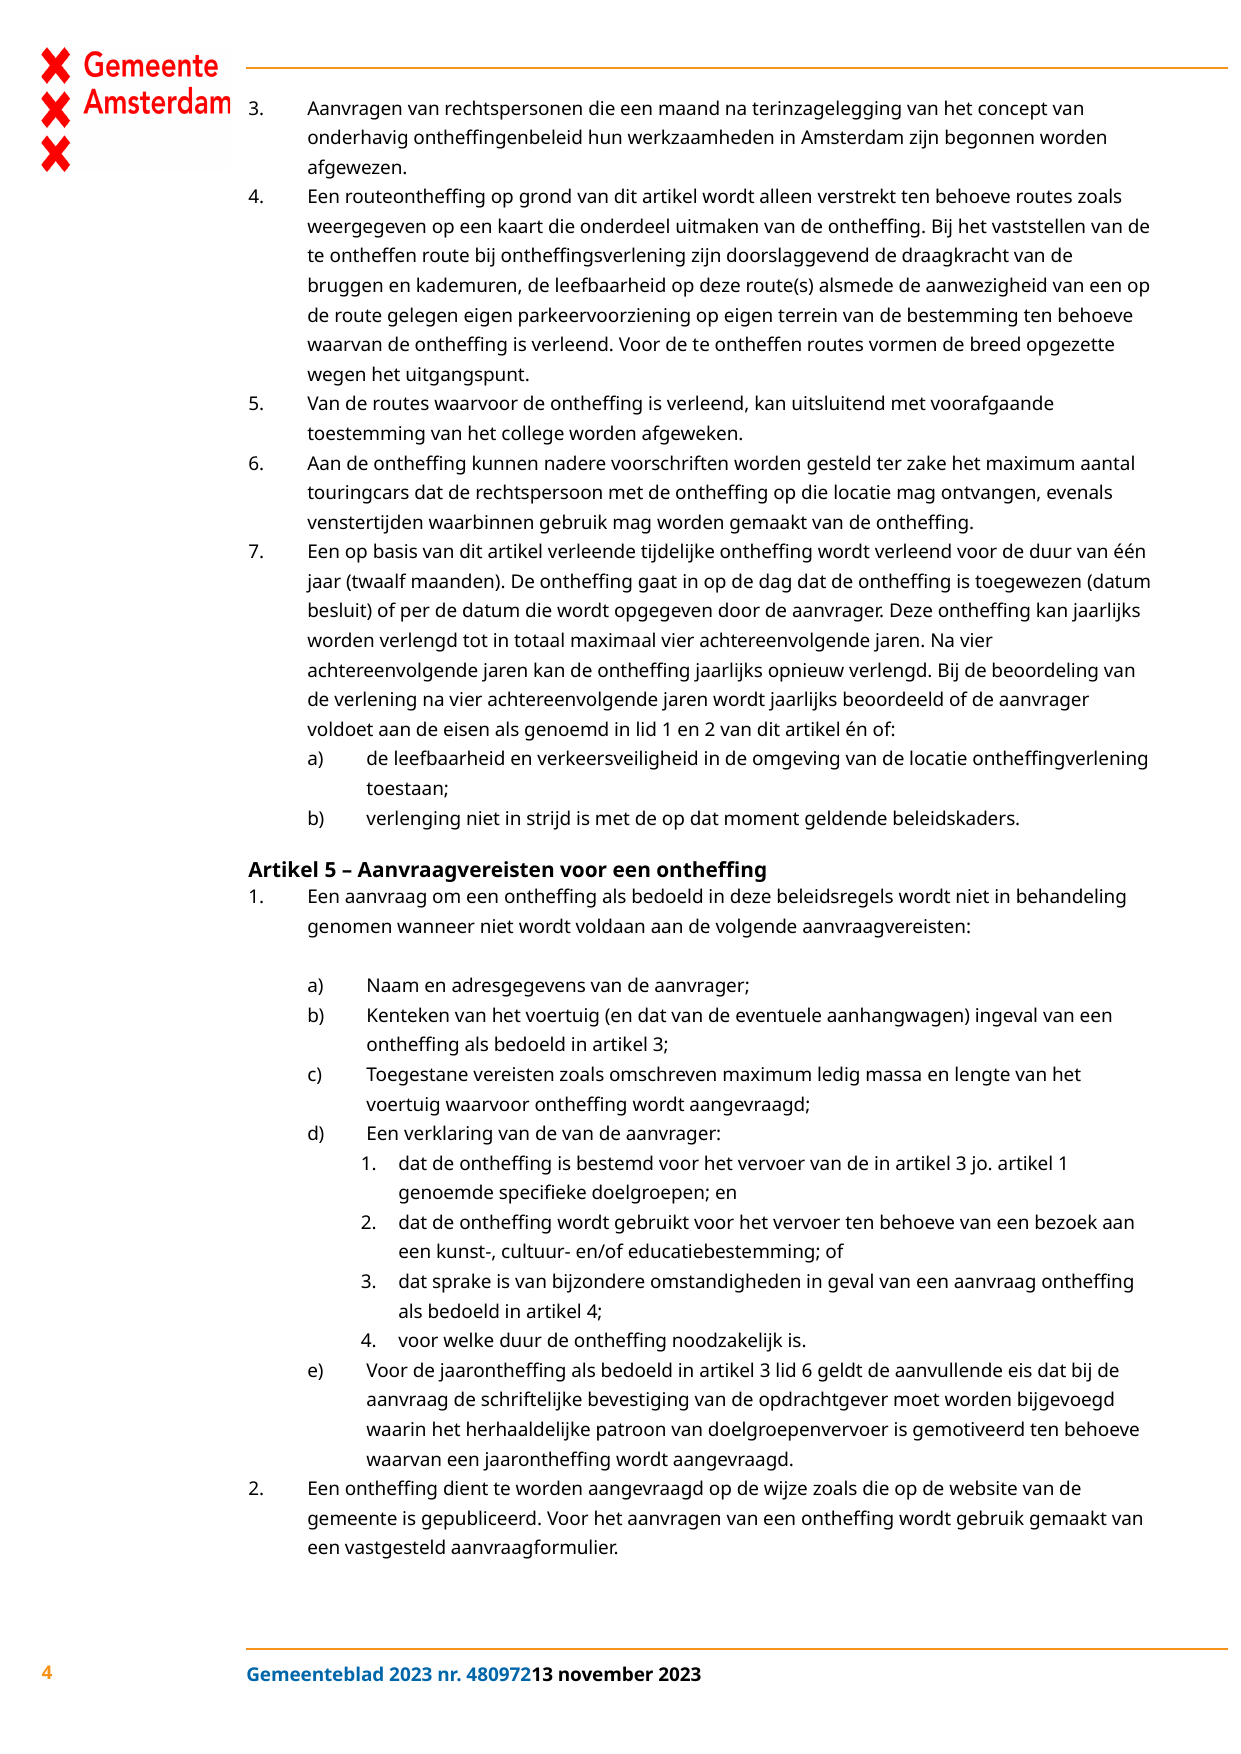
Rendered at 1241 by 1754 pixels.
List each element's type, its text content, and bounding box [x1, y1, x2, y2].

list verlenging niet in strijd is met de op dat moment geldende beleidskaders. [307, 805, 1152, 831]
list de leefbaarheid en verkeersveiligheid in de omgeving van de locatie ontheffingverlening toestaan; [307, 746, 1152, 801]
list Een op basis van dit artikel verleende tijdelijke ontheffing wordt verleend voor de duur van één jaar (twaalf maanden). De ontheffing gaat in op de dag dat de ontheffing is toegewezen (datum besluit) of per de datum die wordt opgegeven door de aanvrager. Deze ontheffing kan jaarlijks worden verlengd tot in totaal maximaal vier achtereenvolgende jaren. Na vier achtereenvolgende jaren kan de ontheffing jaarlijks opnieuw verlengd. Bij de beoordeling van de verlening na vier achtereenvolgende jaren wordt jaarlijks beoordeeld of de aanvrager voldoet aan de eisen als genoemd in lid 1 en 2 van dit artikel én of: [248, 538, 1152, 742]
list Kenteken van het voertuig (en dat van de eventuele aanhangwagen) ingeval van een ontheffing als bedoeld in artikel 3; [307, 1002, 1152, 1057]
list Een ontheffing dient te worden aangevraagd op de wijze zoals die op de website van de gemeente is gepubliceerd. Voor het aanvragen van een ontheffing wordt gebruik gemaakt van een vastgesteld aanvraagformulier. [248, 1475, 1152, 1560]
picture [41, 47, 231, 172]
list Aan de ontheffing kunnen nadere voorschriften worden gesteld ter zake het maximum aantal touringcars dat de rechtspersoon met de ontheffing op die locatie mag ontvangen, evenals venstertijden waarbinnen gebruik mag worden gemaakt van de ontheffing. [248, 450, 1152, 535]
list Een verklaring van de van de aanvrager: [307, 1120, 1152, 1146]
list dat de ontheffing wordt gebruikt voor het vervoer ten behoeve van een bezoek aan een kunst-, cultuur- en/of educatiebestemming; of [361, 1209, 1152, 1264]
list Toegestane vereisten zoals omschreven maximum ledig massa en lengte van het voertuig waarvoor ontheffing wordt aangevraagd; [307, 1061, 1152, 1116]
text Artikel 5 – Aanvraagvereisten voor een ontheffing [248, 855, 1152, 884]
list Naam en adresgegevens van de aanvrager; [307, 972, 1152, 998]
list Een routeontheffing op grond van dit artikel wordt alleen verstrekt ten behoeve routes zoals weergegeven op een kaart die onderdeel uitmaken van de ontheffing. Bij het vaststellen van de te ontheffen route bij ontheffingsverlening zijn doorslaggevend de draagkracht van de bruggen en kademuren, de leefbaarheid op deze route(s) alsmede de aanwezigheid van een op de route gelegen eigen parkeervoorziening op eigen terrein van de bestemming ten behoeve waarvan de ontheffing is verleend. Voor de te ontheffen routes vormen de breed opgezette wegen het uitgangspunt. [248, 183, 1152, 387]
list voor welke duur de ontheffing noodzakelijk is. [361, 1327, 1152, 1353]
list Aanvragen van rechtspersonen die een maand na terinzagelegging van het concept van onderhavig ontheffingenbeleid hun werkzaamheden in Amsterdam zijn begonnen worden afgewezen. [248, 95, 1152, 180]
list dat sprake is van bijzondere omstandigheden in geval van een aanvraag ontheffing als bedoeld in artikel 4; [361, 1268, 1152, 1323]
list dat de ontheffing is bestemd voor het vervoer van de in artikel 3 jo. artikel 1 genoemde specifieke doelgroepen; en [361, 1150, 1152, 1205]
list Voor de jaarontheffing als bedoeld in artikel 3 lid 6 geldt de aanvullende eis dat bij de aanvraag de schriftelijke bevestiging van de opdrachtgever moet worden bijgevoegd waarin het herhaaldelijke patroon van doelgroepenvervoer is gemotiveerd ten behoeve waarvan een jaarontheffing wordt aangevraagd. [307, 1357, 1152, 1471]
list Een aanvraag om een ontheffing als bedoeld in deze beleidsregels wordt niet in behandeling genomen wanneer niet wordt voldaan aan de volgende aanvraagvereisten: [248, 884, 1152, 939]
list Van de routes waarvoor de ontheffing is verleend, kan uitsluitend met voorafgaande toestemming van het college worden afgeweken. [248, 391, 1152, 446]
